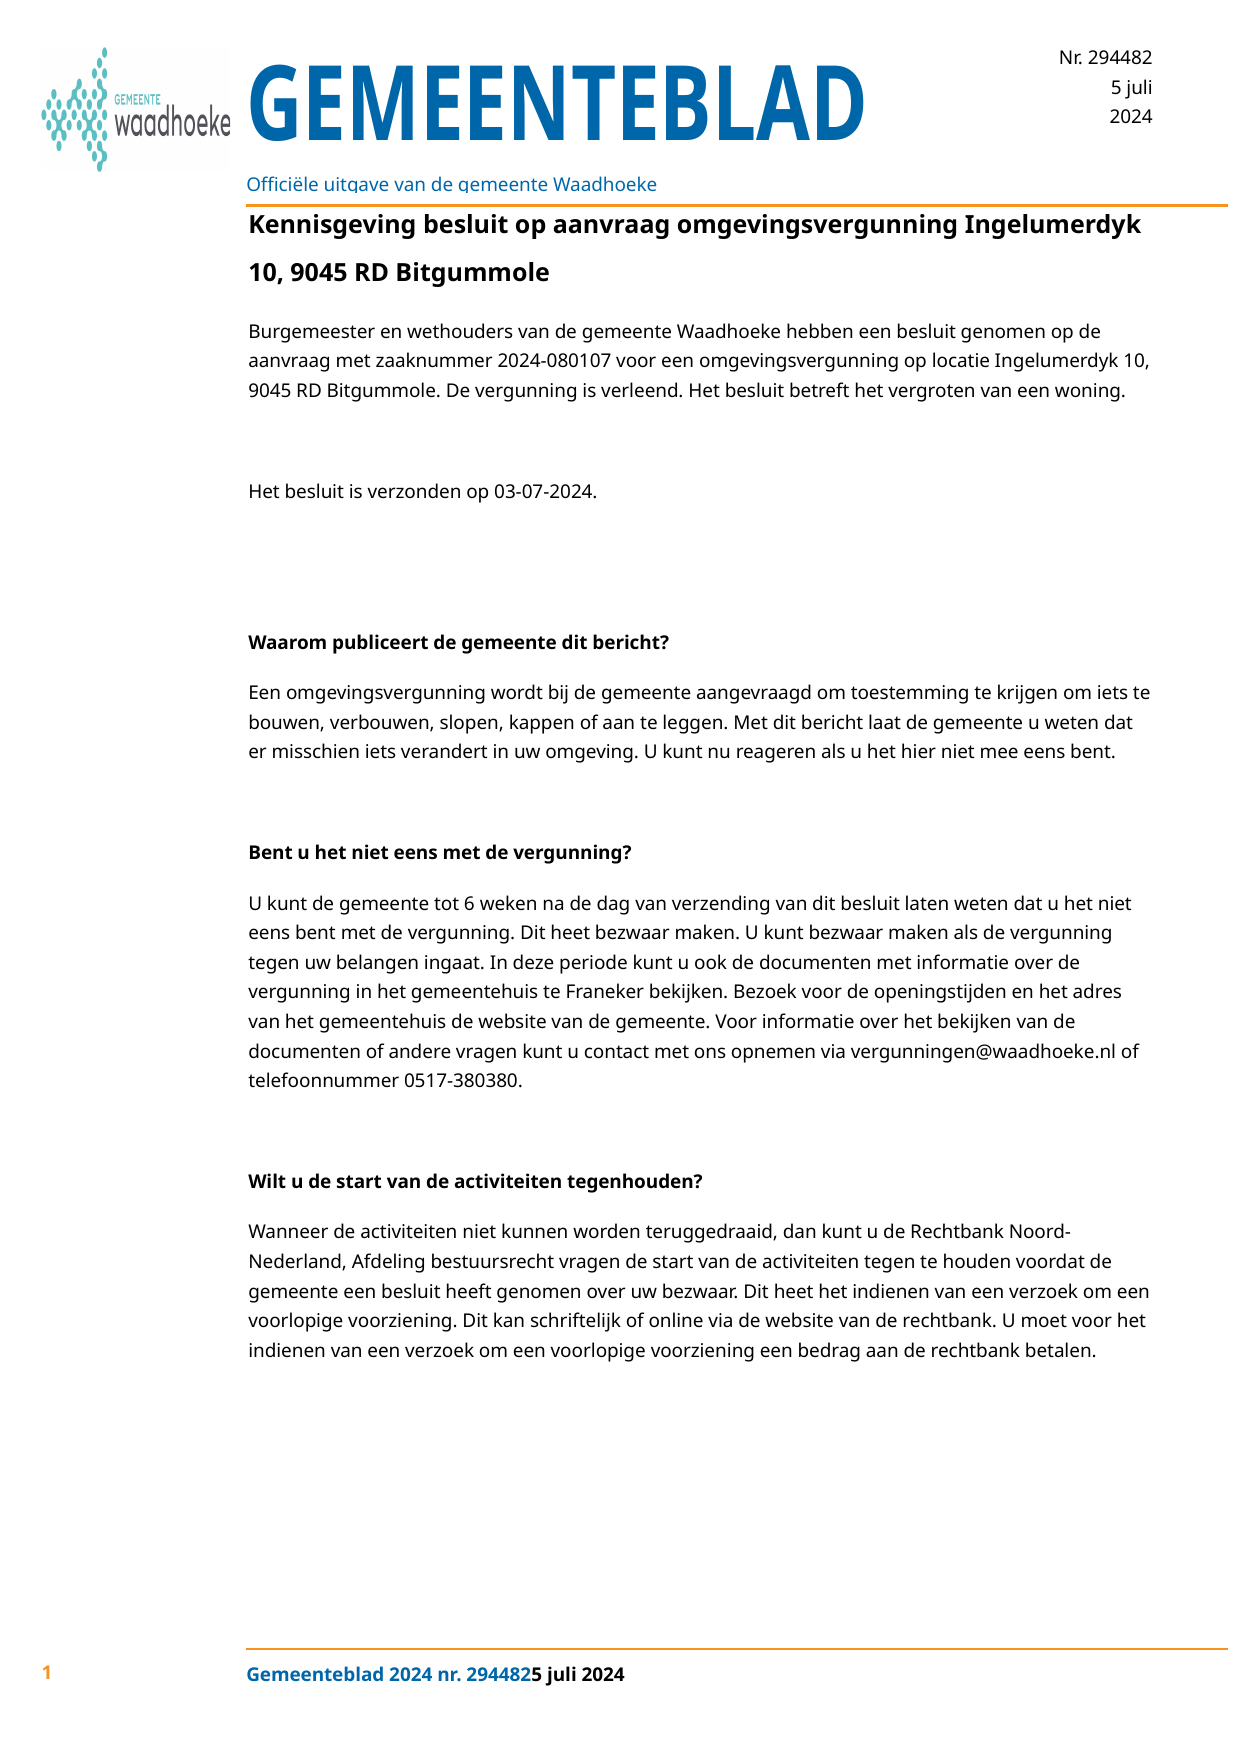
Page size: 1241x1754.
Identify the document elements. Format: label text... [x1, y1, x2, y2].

text Wanneer de activiteiten niet kunnen worden teruggedraaid, dan kunt u de Rechtbank Noord-Nederland, Afdeling bestuursrecht vragen de start van de activiteiten tegen te houden voordat de gemeente een besluit heeft genomen over uw bezwaar. Dit heet het indienen van een verzoek om een voorlopige voorziening. Dit kan schriftelijk of online via de website van de rechtbank. U moet voor het indienen van een verzoek om een voorlopige voorziening een bedrag aan de rechtbank betalen. [248, 1219, 1152, 1363]
picture [41, 47, 231, 172]
text U kunt de gemeente tot 6 weken na de dag van verzending van dit besluit laten weten dat u het niet eens bent met de vergunning. Dit heet bezwaar maken. U kunt bezwaar maken als de vergunning tegen uw belangen ingaat. In deze periode kunt u ook de documenten met informatie over de vergunning in het gemeentehuis te Franeker bekijken. Bezoek voor de openingstijden en het adres van het gemeentehuis de website van de gemeente. Voor informatie over het bekijken van de documenten of andere vragen kunt u contact met ons opnemen via vergunningen@waadhoeke.nl of telefoonnummer 0517-380380. [248, 890, 1152, 1093]
text Kennisgeving besluit op aanvraag omgevingsvergunning Ingelumerdyk 10, 9045 RD Bitgummole [248, 207, 1152, 288]
text Wilt u de start van de activiteiten tegenhouden? [248, 1168, 1152, 1194]
text Bent u het niet eens met de vergunning? [248, 839, 1152, 865]
text Burgemeester en wethouders van de gemeente Waadhoeke hebben een besluit genomen op de aanvraag met zaaknummer 2024-080107 voor een omgevingsvergunning op locatie Ingelumerdyk 10, 9045 RD Bitgummole. De vergunning is verleend. Het besluit betreft het vergroten van een woning. [248, 318, 1152, 403]
text Het besluit is verzonden op 03-07-2024. [248, 478, 1152, 504]
text Een omgevingsvergunning wordt bij de gemeente aangevraagd om toestemming te krijgen om iets te bouwen, verbouwen, slopen, kappen of aan te leggen. Met dit bericht laat de gemeente u weten dat er misschien iets verandert in uw omgeving. U kunt nu reageren als u het hier niet mee eens bent. [248, 679, 1152, 764]
text Waarom publiceert de gemeente dit bericht? [248, 629, 1152, 655]
